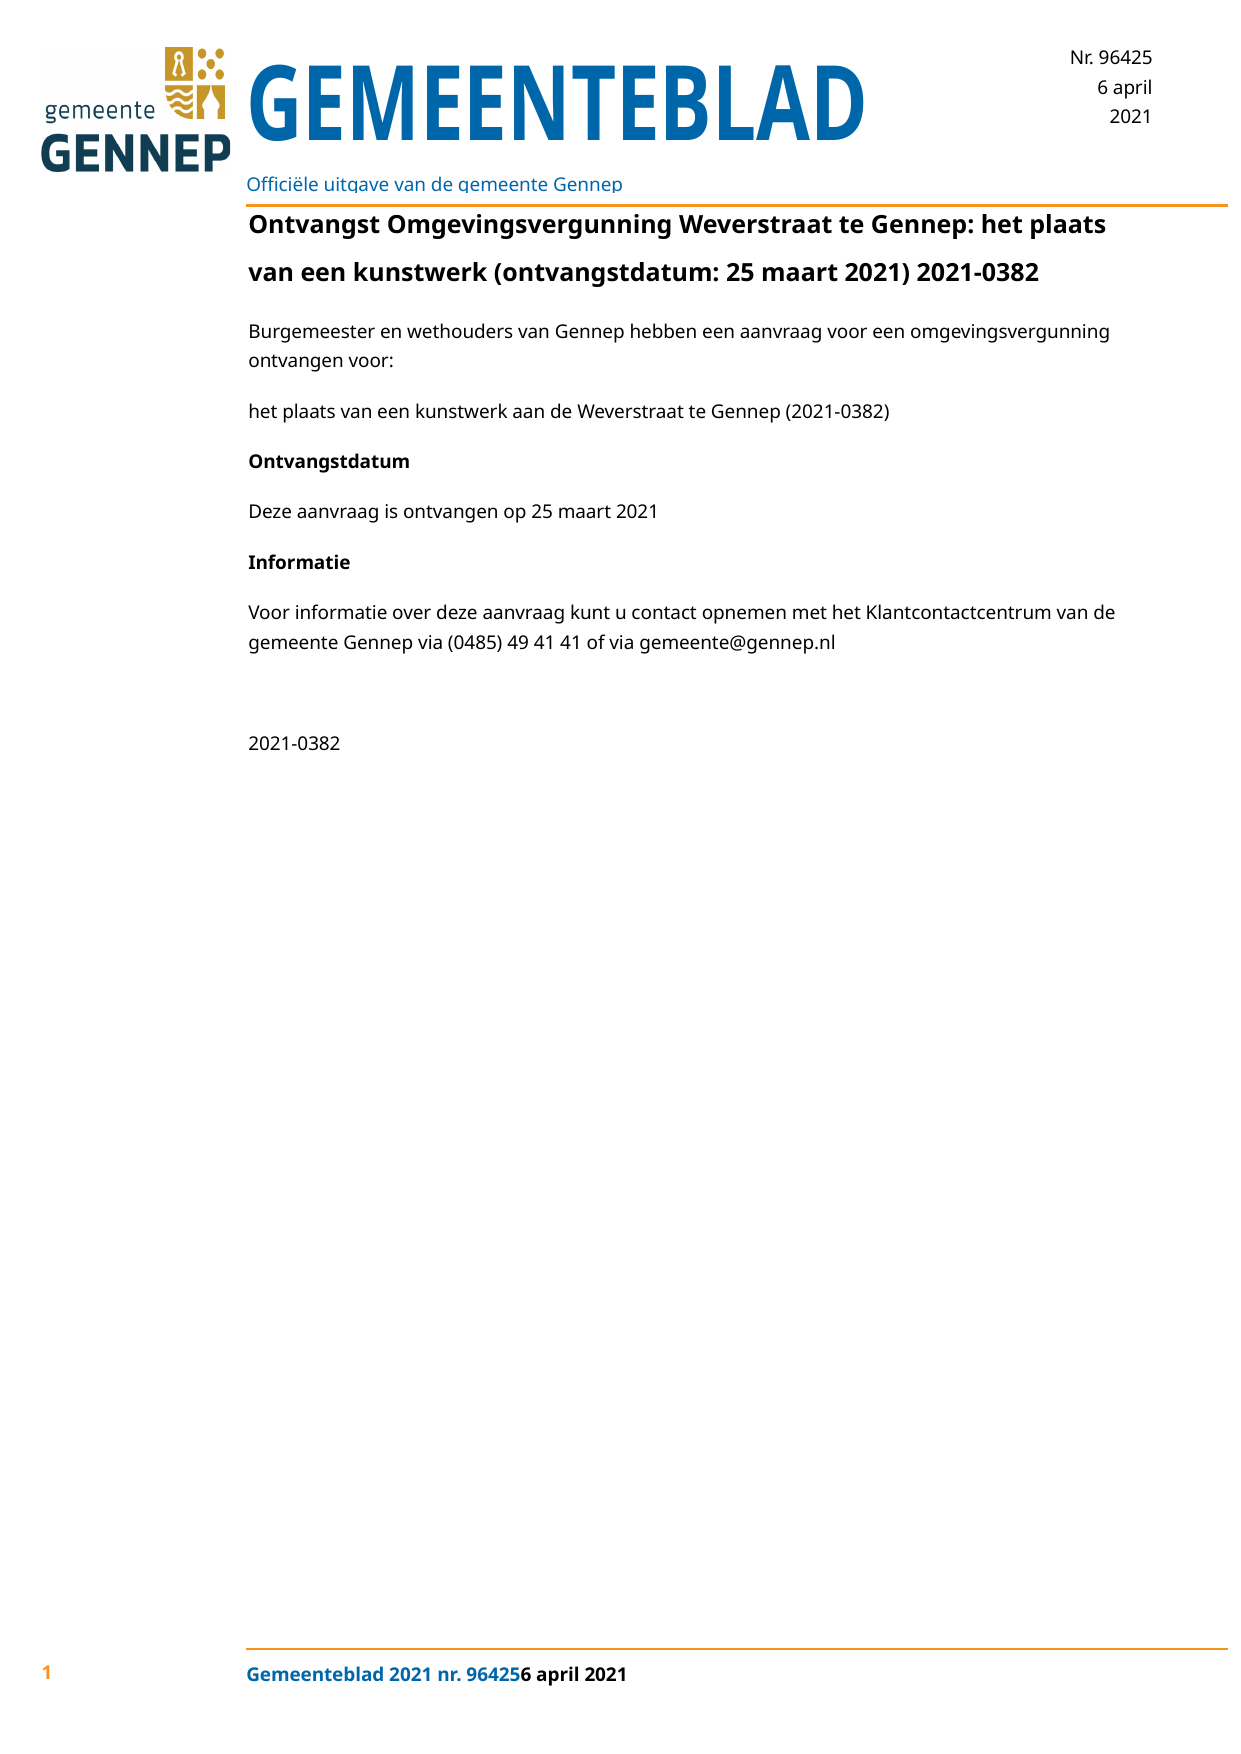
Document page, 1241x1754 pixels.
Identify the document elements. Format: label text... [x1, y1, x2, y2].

picture [41, 47, 231, 172]
text Ontvangst Omgevingsvergunning Weverstraat te Gennep: het plaats van een kunstwerk (ontvangstdatum: 25 maart 2021) 2021-0382 [248, 207, 1152, 288]
text Voor informatie over deze aanvraag kunt u contact opnemen met het Klantcontactcentrum van de gemeente Gennep via (0485) 49 41 41 of via gemeente@gennep.nl [248, 599, 1152, 655]
text Informatie [248, 549, 1152, 575]
text Burgemeester en wethouders van Gennep hebben een aanvraag voor een omgevingsvergunning ontvangen voor: [248, 318, 1152, 373]
text het plaats van een kunstwerk aan de Weverstraat te Gennep (2021-0382) [248, 398, 1152, 424]
text Ontvangstdatum [248, 448, 1152, 474]
text 2021-0382 [248, 730, 1152, 756]
text Deze aanvraag is ontvangen op 25 maart 2021 [248, 499, 1152, 524]
